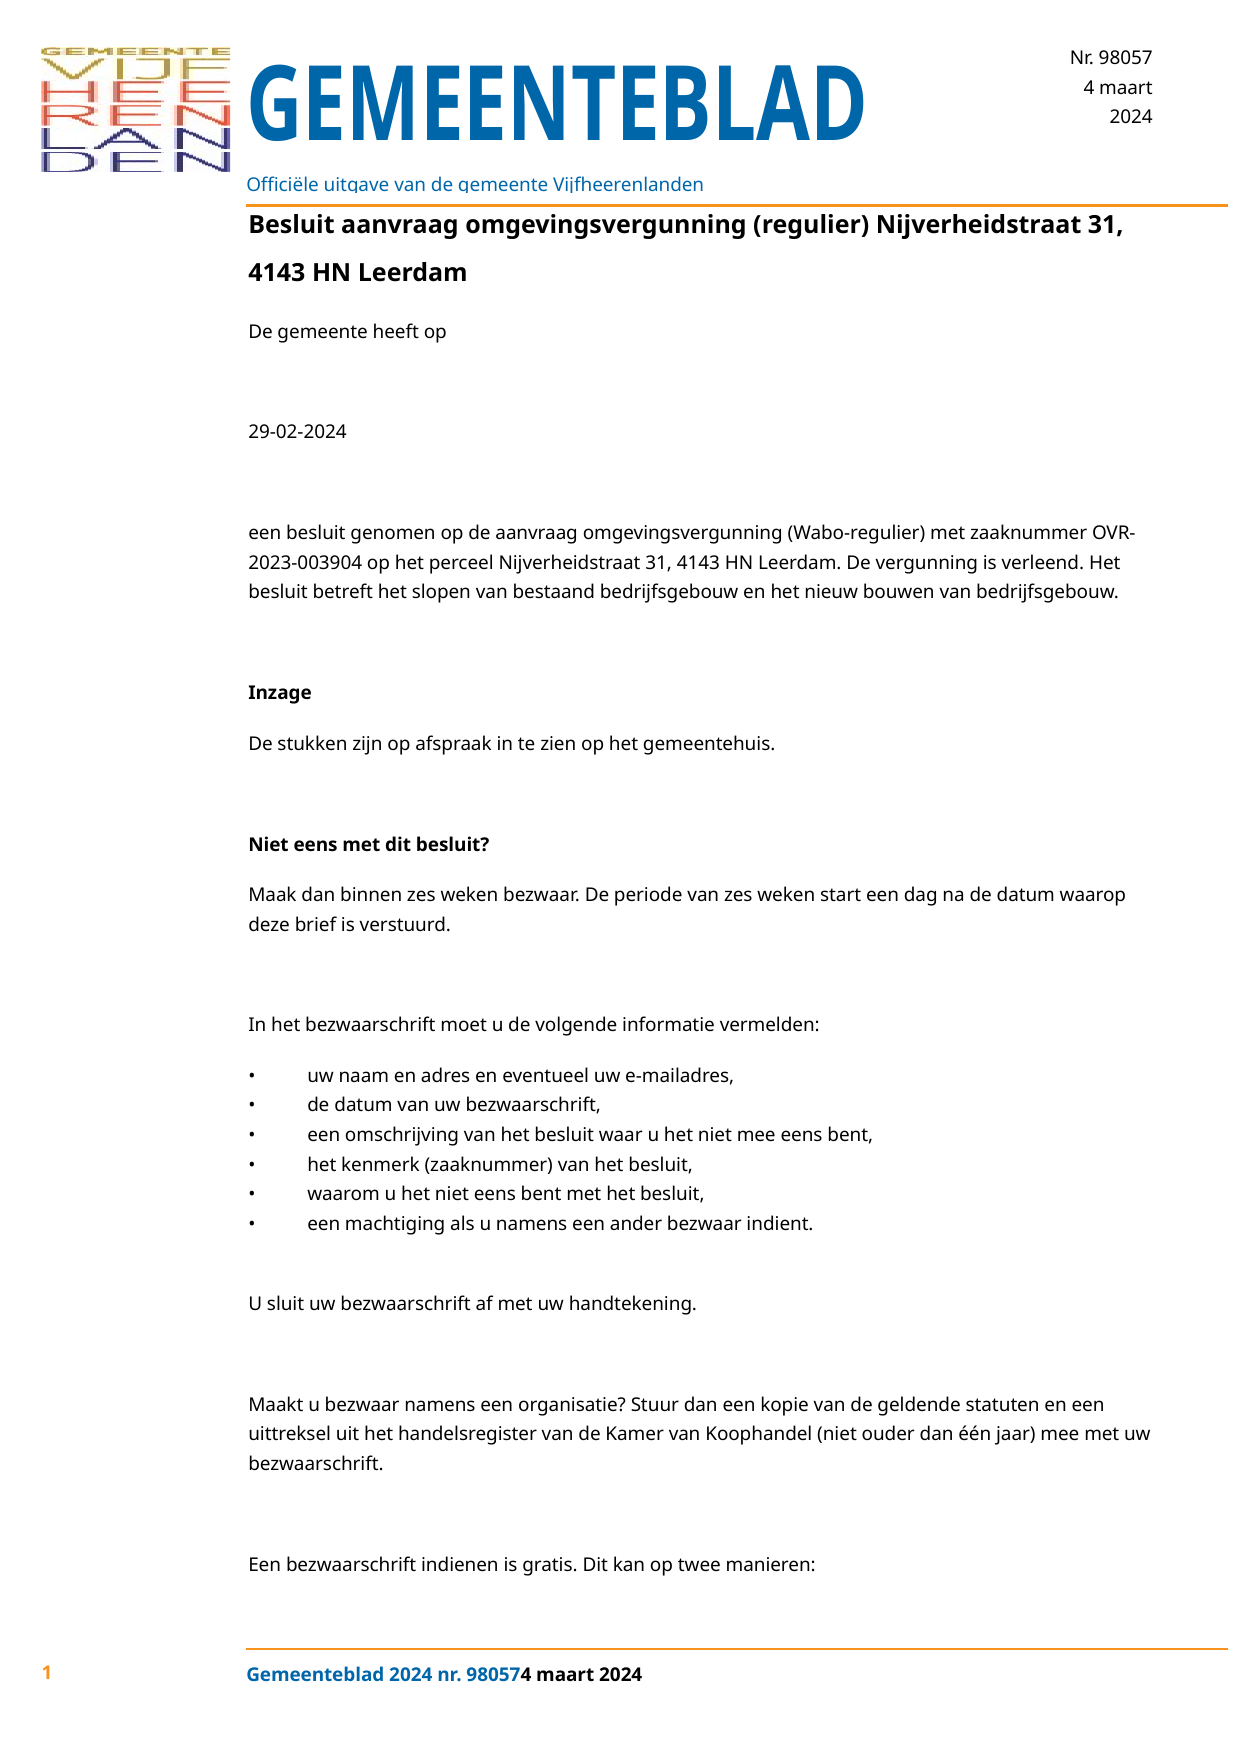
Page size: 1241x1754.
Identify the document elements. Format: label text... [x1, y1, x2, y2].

text Besluit aanvraag omgevingsvergunning (regulier) Nijverheidstraat 31, 4143 HN Leerdam [248, 207, 1152, 288]
text 29-02-2024 [248, 419, 1152, 444]
text Inzage [248, 679, 1152, 705]
picture [41, 47, 231, 172]
list een machtiging als u namens een ander bezwaar indient. [248, 1210, 1152, 1236]
list een omschrijving van het besluit waar u het niet mee eens bent, [248, 1121, 1152, 1147]
list de datum van uw bezwaarschrift, [248, 1092, 1152, 1117]
text een besluit genomen op de aanvraag omgevingsvergunning (Wabo-regulier) met zaaknummer OVR-2023-003904 op het perceel Nijverheidstraat 31, 4143 HN Leerdam. De vergunning is verleend. Het besluit betreft het slopen van bestaand bedrijfsgebouw en het nieuw bouwen van bedrijfsgebouw. [248, 519, 1152, 604]
list uw naam en adres en eventueel uw e-mailadres, [248, 1062, 1152, 1088]
text De gemeente heeft op [248, 318, 1152, 344]
text Maak dan binnen zes weken bezwaar. De periode van zes weken start een dag na de datum waarop deze brief is verstuurd. [248, 881, 1152, 937]
text Maakt u bezwaar namens een organisatie? Stuur dan een kopie van de geldende statuten en een uittreksel uit het handelsregister van de Kamer van Koophandel (niet ouder dan één jaar) mee met uw bezwaarschrift. [248, 1391, 1152, 1476]
list het kenmerk (zaaknummer) van het besluit, [248, 1151, 1152, 1177]
text U sluit uw bezwaarschrift af met uw handtekening. [248, 1290, 1152, 1316]
text In het bezwaarschrift moet u de volgende informatie vermelden: [248, 1012, 1152, 1037]
list waarom u het niet eens bent met het besluit, [248, 1180, 1152, 1206]
text Een bezwaarschrift indienen is gratis. Dit kan op twee manieren: [248, 1551, 1152, 1577]
text De stukken zijn op afspraak in te zien op het gemeentehuis. [248, 730, 1152, 756]
text Niet eens met dit besluit? [248, 831, 1152, 857]
